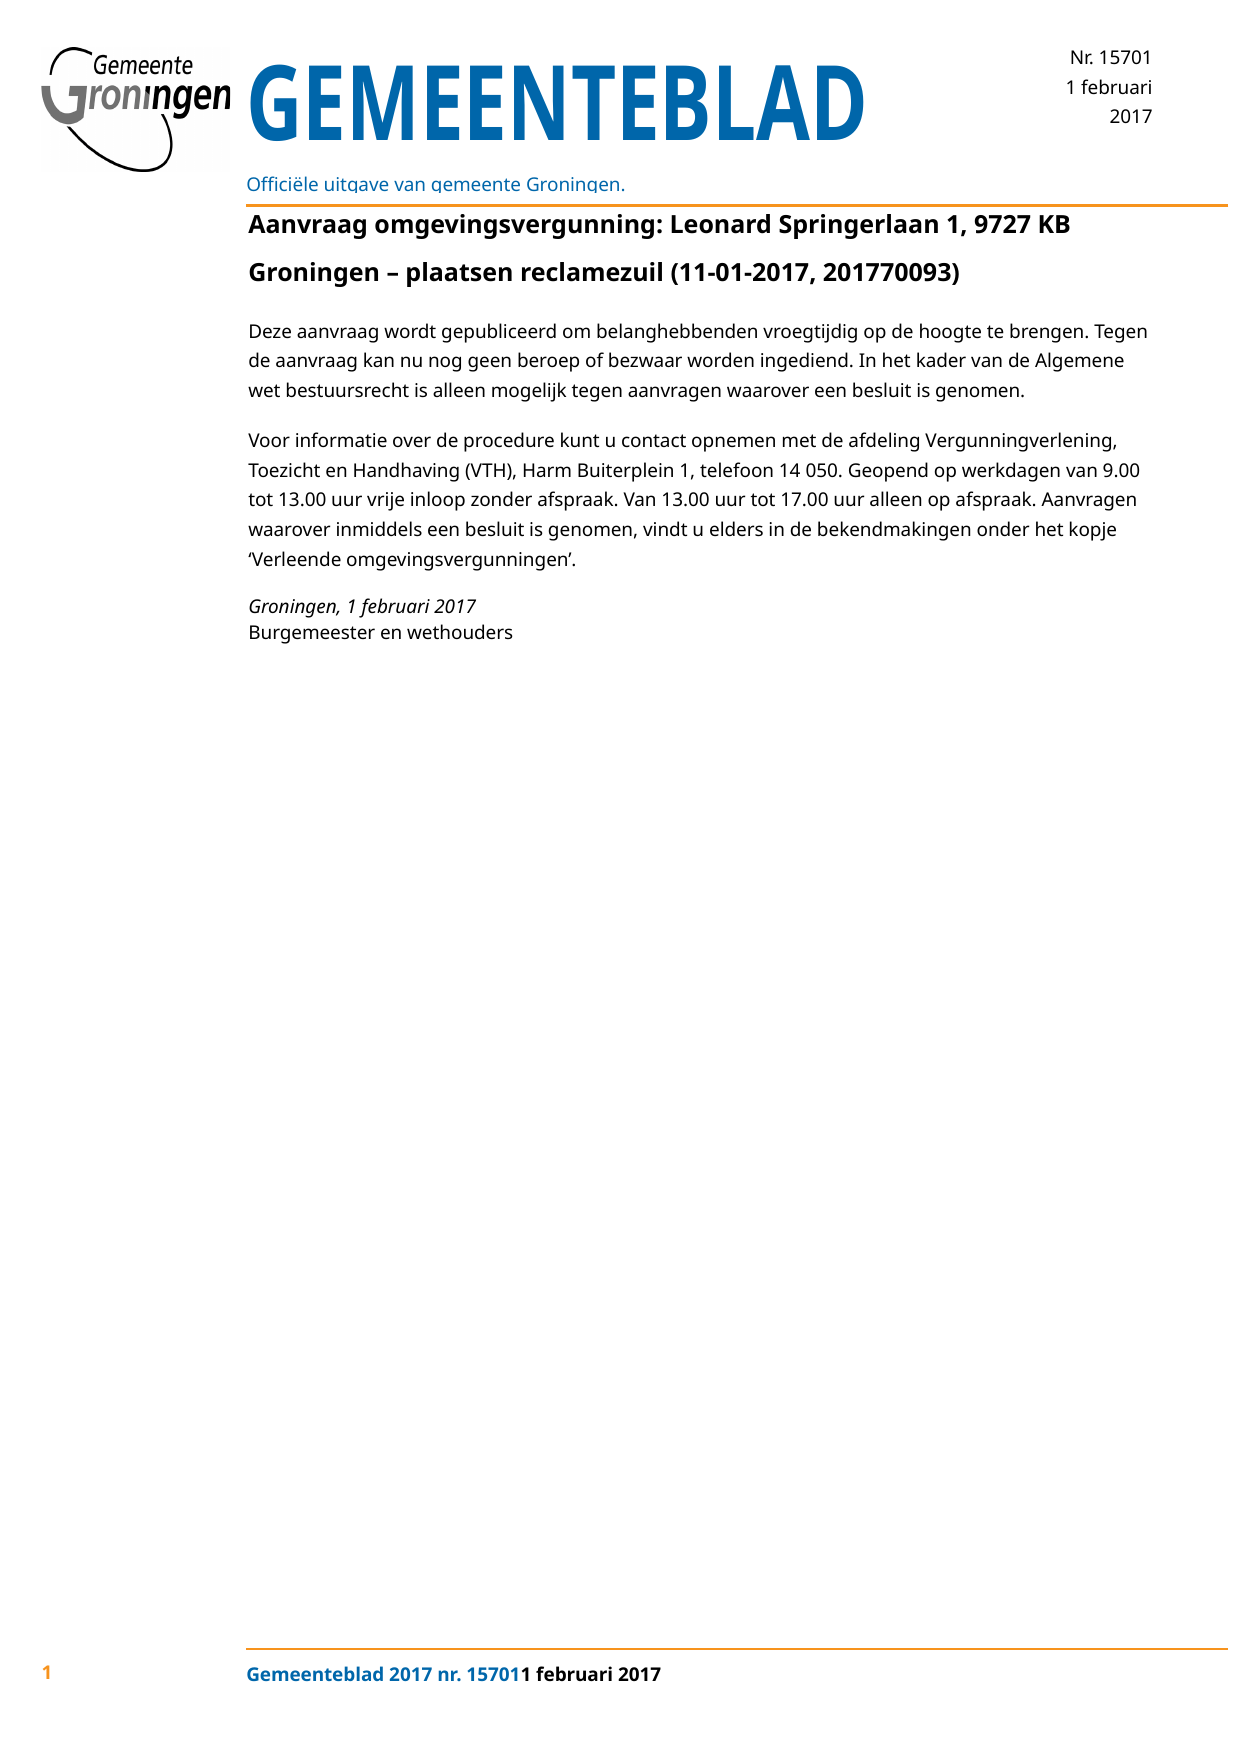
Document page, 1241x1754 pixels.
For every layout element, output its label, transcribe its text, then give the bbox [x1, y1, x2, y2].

text Burgemeester en wethouders [248, 619, 1152, 645]
text Groningen, 1 februari 2017 [248, 594, 1152, 619]
text Voor informatie over de procedure kunt u contact opnemen met de afdeling Vergunningverlening, Toezicht en Handhaving (VTH), Harm Buiterplein 1, telefoon 14 050. Geopend op werkdagen van 9.00 tot 13.00 uur vrije inloop zonder afspraak. Van 13.00 uur tot 17.00 uur alleen op afspraak. Aanvragen waarover inmiddels een besluit is genomen, vindt u elders in de bekendmakingen onder het kopje ‘Verleende omgevingsvergunningen’. [248, 427, 1152, 572]
text Aanvraag omgevingsvergunning: Leonard Springerlaan 1, 9727 KB Groningen – plaatsen reclamezuil (11-01-2017, 201770093) [248, 207, 1152, 288]
text Deze aanvraag wordt gepubliceerd om belanghebbenden vroegtijdig op de hoogte te brengen. Tegen de aanvraag kan nu nog geen beroep of bezwaar worden ingediend. In het kader van de Algemene wet bestuursrecht is alleen mogelijk tegen aanvragen waarover een besluit is genomen. [248, 318, 1152, 403]
picture [41, 47, 231, 172]
